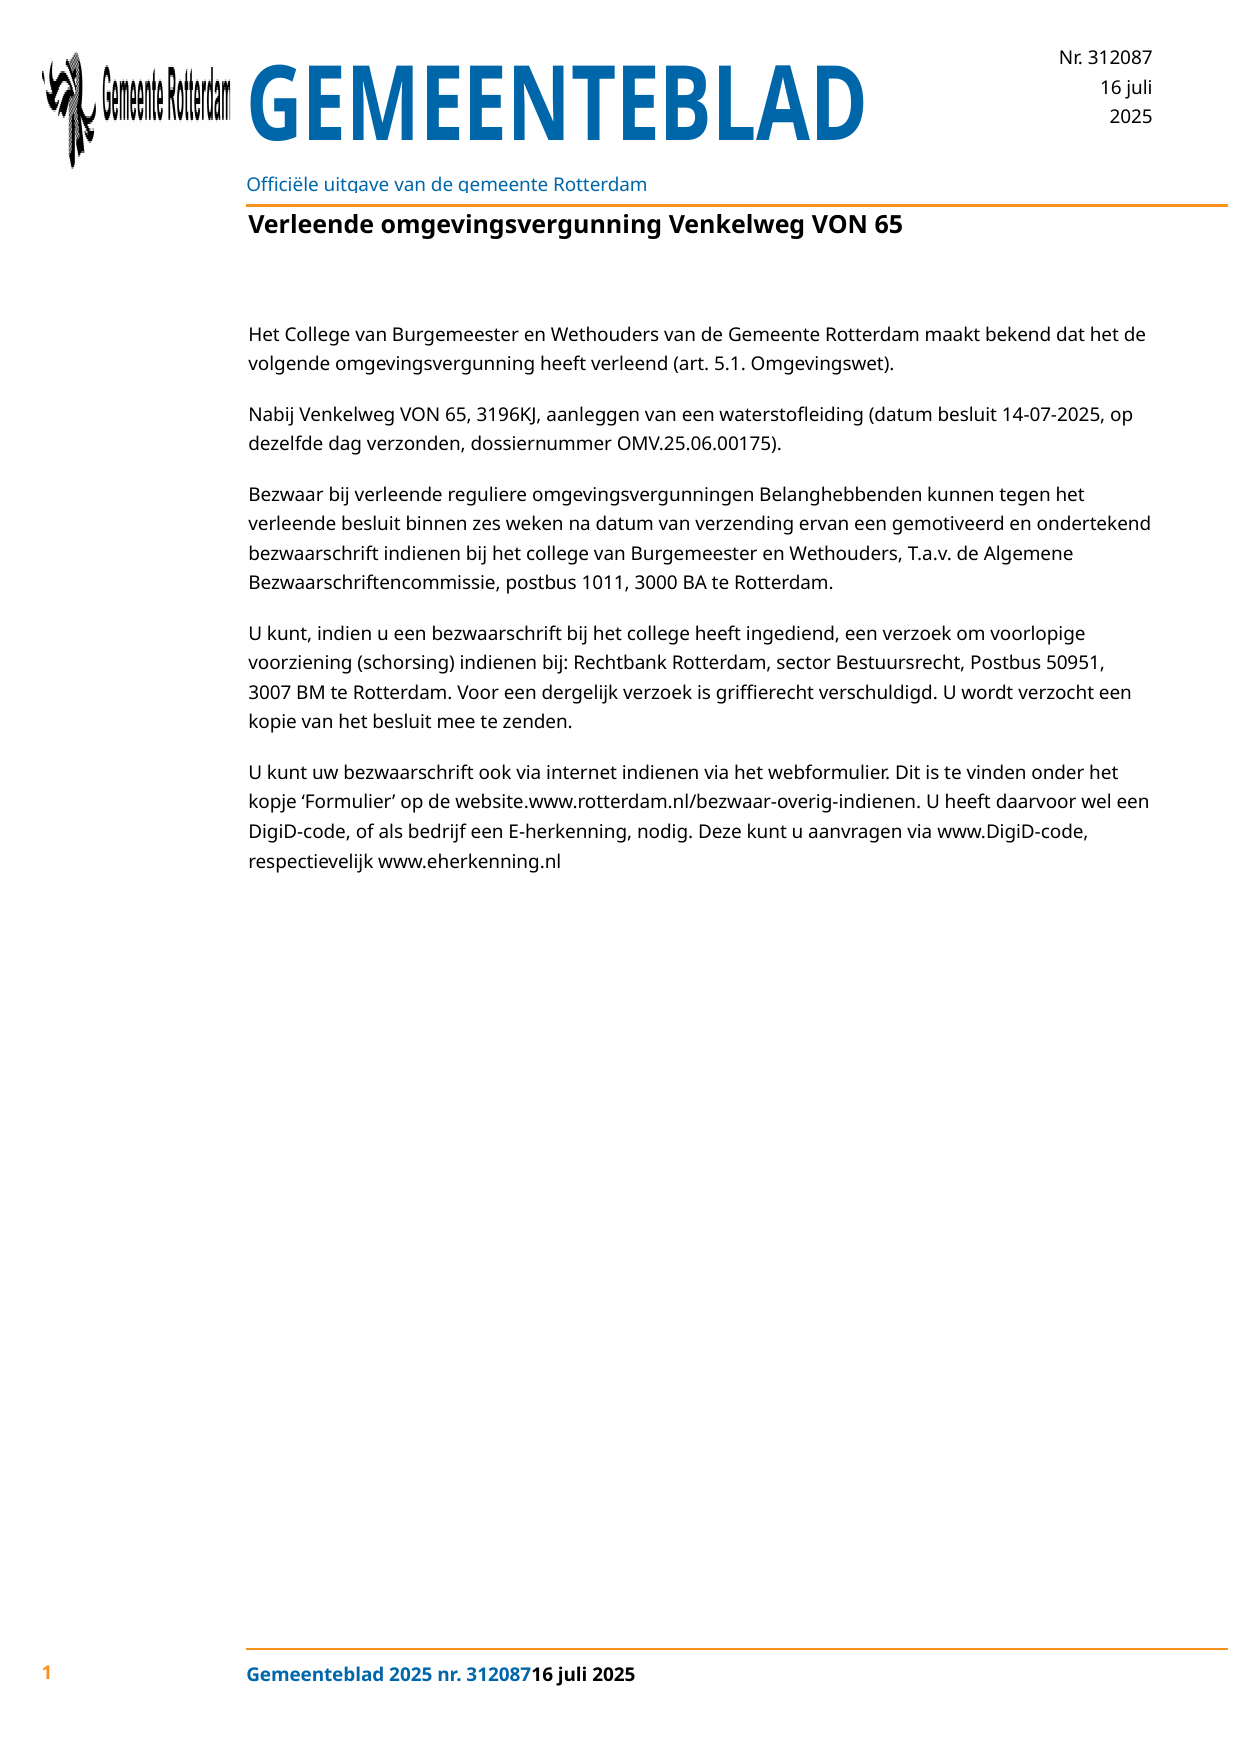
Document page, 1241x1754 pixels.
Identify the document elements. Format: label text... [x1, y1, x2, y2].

text U kunt uw bezwaarschrift ook via internet indienen via het webformulier. Dit is te vinden onder het kopje ‘Formulier’ op de website.www.rotterdam.nl/bezwaar-overig-indienen. U heeft daarvoor wel een DigiD-code, of als bedrijf een E-herkenning, nodig. Deze kunt u aanvragen via www.DigiD-code, respectievelijk www.eherkenning.nl [248, 759, 1152, 873]
text U kunt, indien u een bezwaarschrift bij het college heeft ingediend, een verzoek om voorlopige voorziening (schorsing) indienen bij: Rechtbank Rotterdam, sector Bestuursrecht, Postbus 50951, 3007 BM te Rotterdam. Voor een dergelijk verzoek is griffierecht verschuldigd. U wordt verzocht een kopie van het besluit mee te zenden. [248, 620, 1152, 734]
text Nabij Venkelweg VON 65, 3196KJ, aanleggen van een waterstofleiding (datum besluit 14-07-2025, op dezelfde dag verzonden, dossiernummer OMV.25.06.00175). [248, 401, 1152, 456]
text Verleende omgevingsvergunning Venkelweg VON 65 [248, 207, 1152, 241]
text Bezwaar bij verleende reguliere omgevingsvergunningen Belanghebbenden kunnen tegen het verleende besluit binnen zes weken na datum van verzending ervan een gemotiveerd en ondertekend bezwaarschrift indienen bij het college van Burgemeester en Wethouders, T.a.v. de Algemene Bezwaarschriftencommissie, postbus 1011, 3000 BA te Rotterdam. [248, 481, 1152, 595]
text Het College van Burgemeester en Wethouders van de Gemeente Rotterdam maakt bekend dat het de volgende omgevingsvergunning heeft verleend (art. 5.1. Omgevingswet). [248, 321, 1152, 376]
picture [41, 47, 231, 172]
